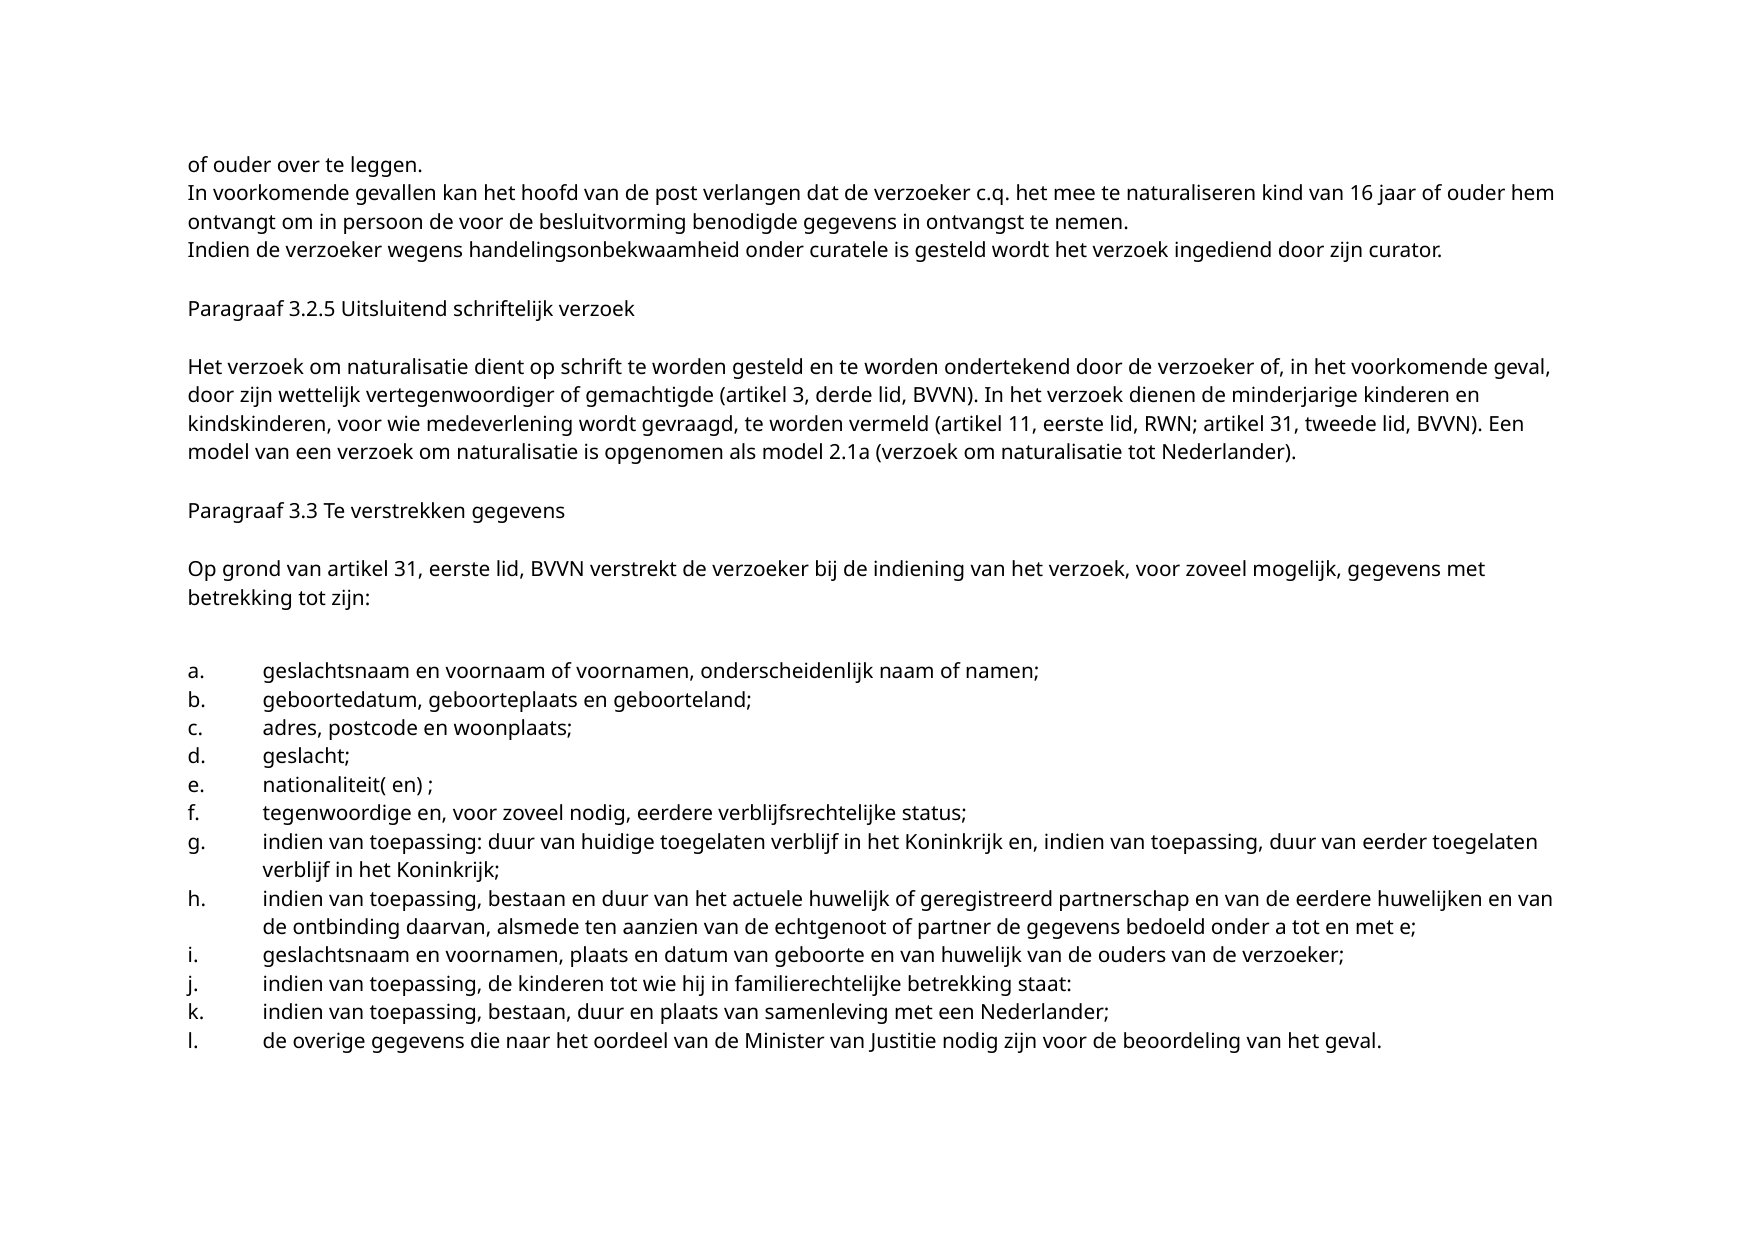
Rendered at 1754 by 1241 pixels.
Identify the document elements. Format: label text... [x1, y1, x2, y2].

text Paragraaf 3.2.5 Uitsluitend schriftelijk verzoek [187, 294, 1566, 322]
text Paragraaf 3.3 Te verstrekken gegevens [187, 496, 1566, 524]
list geboortedatum, geboorteplaats en geboorteland; [187, 685, 1566, 713]
list indien van toepassing, bestaan, duur en plaats van samenleving met een Nederlander; [187, 997, 1566, 1026]
list indien van toepassing, de kinderen tot wie hij in familierechtelijke betrekking staat: [187, 969, 1566, 997]
list adres, postcode en woonplaats; [187, 713, 1566, 742]
list nationaliteit( en) ; [187, 770, 1566, 798]
list tegenwoordige en, voor zoveel nodig, eerdere verblijfsrechtelijke status; [187, 798, 1566, 827]
list geslachtsnaam en voornaam of voornamen, onderscheidenlijk naam of namen; [187, 656, 1566, 685]
text Op grond van artikel 31, eerste lid, BVVN verstrekt de verzoeker bij de indiening van het verzoek, voor zoveel mogelijk, gegevens met betrekking tot zijn: [187, 554, 1566, 611]
list geslachtsnaam en voornamen, plaats en datum van geboorte en van huwelijk van de ouders van de verzoeker; [187, 941, 1566, 969]
list indien van toepassing: duur van huidige toegelaten verblijf in het Koninkrijk en, indien van toepassing, duur van eerder toegelaten verblijf in het Koninkrijk; [187, 827, 1566, 884]
text Indien de verzoeker wegens handelingsonbekwaamheid onder curatele is gesteld wordt het verzoek ingediend door zijn curator. [187, 235, 1566, 264]
list de overige gegevens die naar het oordeel van de Minister van Justitie nodig zijn voor de beoordeling van het geval. [187, 1026, 1566, 1054]
text Het verzoek om naturalisatie dient op schrift te worden gesteld en te worden ondertekend door de verzoeker of, in het voorkomende geval, door zijn wettelijk vertegenwoordiger of gemachtigde (artikel 3, derde lid, BVVN). In het verzoek dienen de minderjarige kinderen en kindskinderen, voor wie medeverlening wordt gevraagd, te worden vermeld (artikel 11, eerste lid, RWN; artikel 31, tweede lid, BVVN). Een model van een verzoek om naturalisatie is opgenomen als model 2.1a (verzoek om naturalisatie tot Nederlander). [187, 352, 1566, 466]
text of ouder over te leggen. [187, 150, 1566, 178]
list indien van toepassing, bestaan en duur van het actuele huwelijk of geregistreerd partnerschap en van de eerdere huwelijken en van de ontbinding daarvan, alsmede ten aanzien van de echtgenoot of partner de gegevens bedoeld onder a tot en met e; [187, 884, 1566, 941]
text In voorkomende gevallen kan het hoofd van de post verlangen dat de verzoeker c.q. het mee te naturaliseren kind van 16 jaar of ouder hem ontvangt om in persoon de voor de besluitvorming benodigde gegevens in ontvangst te nemen. [187, 178, 1566, 235]
list geslacht; [187, 742, 1566, 770]
